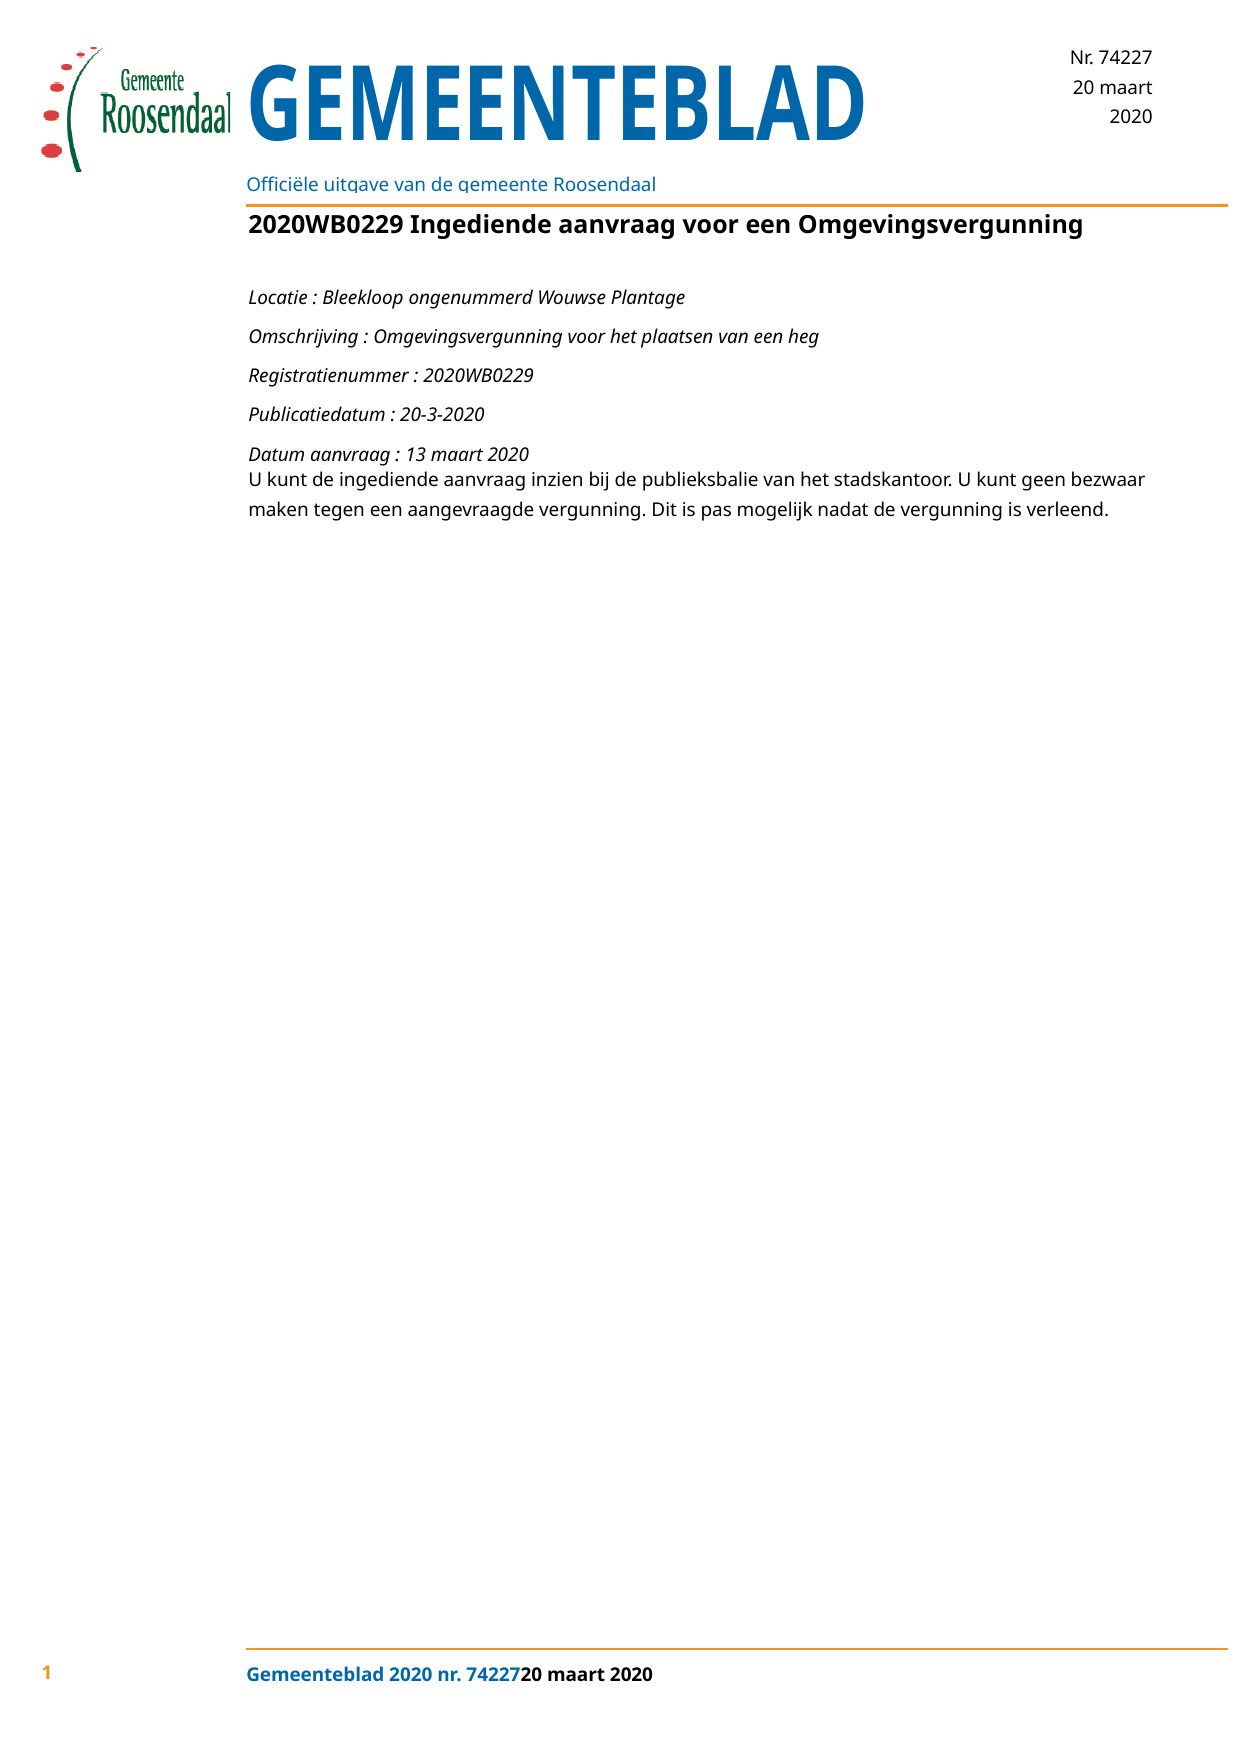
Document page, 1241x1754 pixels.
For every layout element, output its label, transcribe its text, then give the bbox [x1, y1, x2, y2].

text 2020WB0229 Ingediende aanvraag voor een Omgevingsvergunning [248, 207, 1152, 241]
text Registratienummer : 2020WB0229 [248, 362, 1152, 388]
text Publicatiedatum : 20-3-2020 [248, 402, 1152, 427]
text Locatie : Bleekloop ongenummerd Wouwse Plantage [248, 284, 1152, 309]
text Datum aanvraag : 13 maart 2020 [248, 441, 1152, 467]
picture [41, 47, 231, 172]
text Omschrijving : Omgevingsvergunning voor het plaatsen van een heg [248, 323, 1152, 349]
text U kunt de ingediende aanvraag inzien bij de publieksbalie van het stadskantoor. U kunt geen bezwaar maken tegen een aangevraagde vergunning. Dit is pas mogelijk nadat de vergunning is verleend. [248, 467, 1152, 522]
